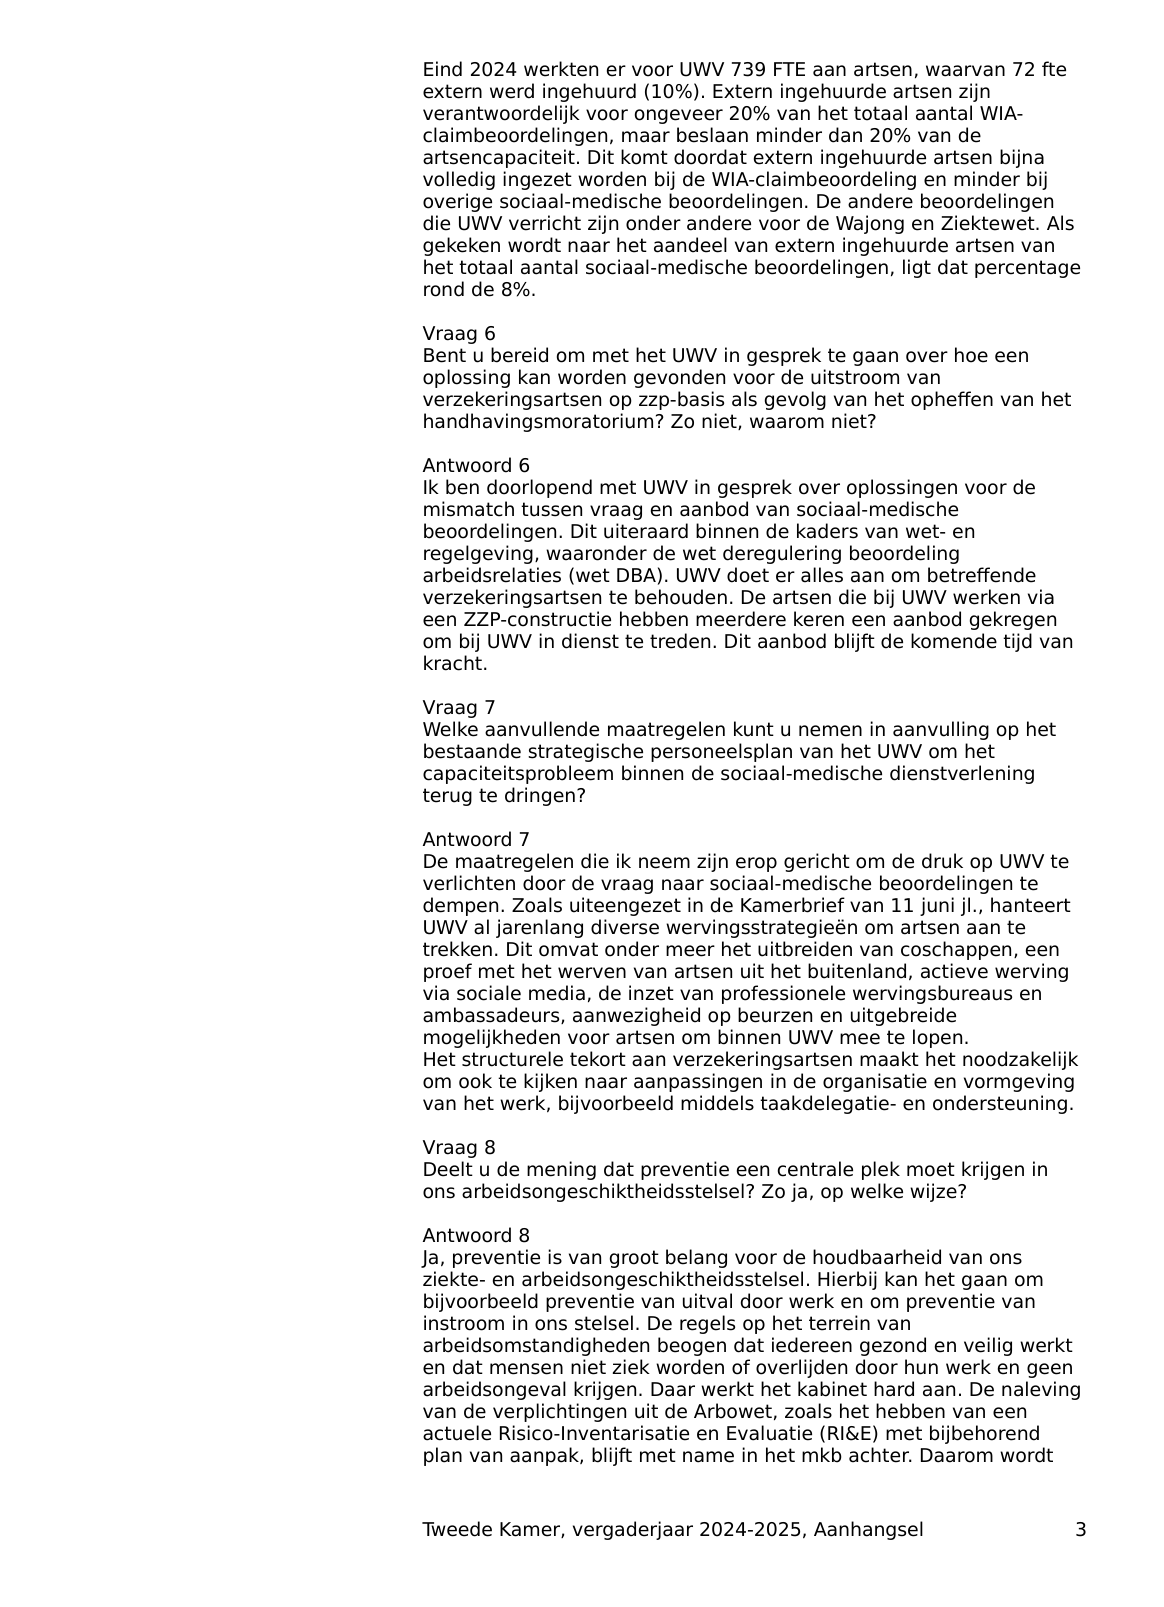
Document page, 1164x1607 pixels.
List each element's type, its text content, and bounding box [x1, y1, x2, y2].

text Welke aanvullende maatregelen kunt u nemen in aanvulling op het bestaande strategische personeelsplan van het UWV om het capaciteitsprobleem binnen de sociaal-medische dienstverlening terug te dringen? [422, 719, 1087, 807]
text De maatregelen die ik neem zijn erop gericht om de druk op UWV te verlichten door de vraag naar sociaal-medische beoordelingen te dempen. Zoals uiteengezet in de Kamerbrief van 11 juni jl., hanteert UWV al jarenlang diverse wervingsstrategieën om artsen aan te trekken. Dit omvat onder meer het uitbreiden van coschappen, een proef met het werven van artsen uit het buitenland, actieve werving via sociale media, de inzet van professionele wervingsbureaus en ambassadeurs, aanwezigheid op beurzen en uitgebreide mogelijkheden voor artsen om binnen UWV mee te lopen. [422, 851, 1087, 1049]
text Eind 2024 werkten er voor UWV 739 FTE aan artsen, waarvan 72 fte extern werd ingehuurd (10%). Extern ingehuurde artsen zijn verantwoordelijk voor ongeveer 20% van het totaal aantal WIA-claimbeoordelingen, maar beslaan minder dan 20% van de artsencapaciteit. Dit komt doordat extern ingehuurde artsen bijna volledig ingezet worden bij de WIA-claimbeoordeling en minder bij overige sociaal-medische beoordelingen. De andere beoordelingen die UWV verricht zijn onder andere voor de Wajong en Ziektewet. Als gekeken wordt naar het aandeel van extern ingehuurde artsen van het totaal aantal sociaal-medische beoordelingen, ligt dat percentage rond de 8%. [422, 59, 1087, 301]
text Vraag 8 [422, 1137, 1087, 1159]
text Vraag 7 [422, 697, 1087, 719]
text Het structurele tekort aan verzekeringsartsen maakt het noodzakelijk om ook te kijken naar aanpassingen in de organisatie en vormgeving van het werk, bijvoorbeeld middels taakdelegatie- en ondersteuning. [422, 1049, 1087, 1115]
text Antwoord 7 [422, 829, 1087, 851]
text Vraag 6 [422, 323, 1087, 345]
text Ja, preventie is van groot belang voor de houdbaarheid van ons ziekte- en arbeidsongeschiktheidsstelsel. Hierbij kan het gaan om bijvoorbeeld preventie van uitval door werk en om preventie van instroom in ons stelsel. De regels op het terrein van arbeidsomstandigheden beogen dat iedereen gezond en veilig werkt en dat mensen niet ziek worden of overlijden door hun werk en geen arbeidsongeval krijgen. Daar werkt het kabinet hard aan. De naleving van de verplichtingen uit de Arbowet, zoals het hebben van een actuele Risico-Inventarisatie en Evaluatie (RI&E) met bijbehorend plan van aanpak, blijft met name in het mkb achter. Daarom wordt [422, 1247, 1087, 1467]
text Ik ben doorlopend met UWV in gesprek over oplossingen voor de mismatch tussen vraag en aanbod van sociaal-medische beoordelingen. Dit uiteraard binnen de kaders van wet- en regelgeving, waaronder de wet deregulering beoordeling arbeidsrelaties (wet DBA). UWV doet er alles aan om betreffende verzekeringsartsen te behouden. De artsen die bij UWV werken via een ZZP-constructie hebben meerdere keren een aanbod gekregen om bij UWV in dienst te treden. Dit aanbod blijft de komende tijd van kracht. [422, 477, 1087, 675]
text Antwoord 8 [422, 1225, 1087, 1247]
text Deelt u de mening dat preventie een centrale plek moet krijgen in ons arbeidsongeschiktheidsstelsel? Zo ja, op welke wijze? [422, 1159, 1087, 1203]
text Antwoord 6 [422, 455, 1087, 477]
text Bent u bereid om met het UWV in gesprek te gaan over hoe een oplossing kan worden gevonden voor de uitstroom van verzekeringsartsen op zzp-basis als gevolg van het opheffen van het handhavingsmoratorium? Zo niet, waarom niet? [422, 345, 1087, 433]
